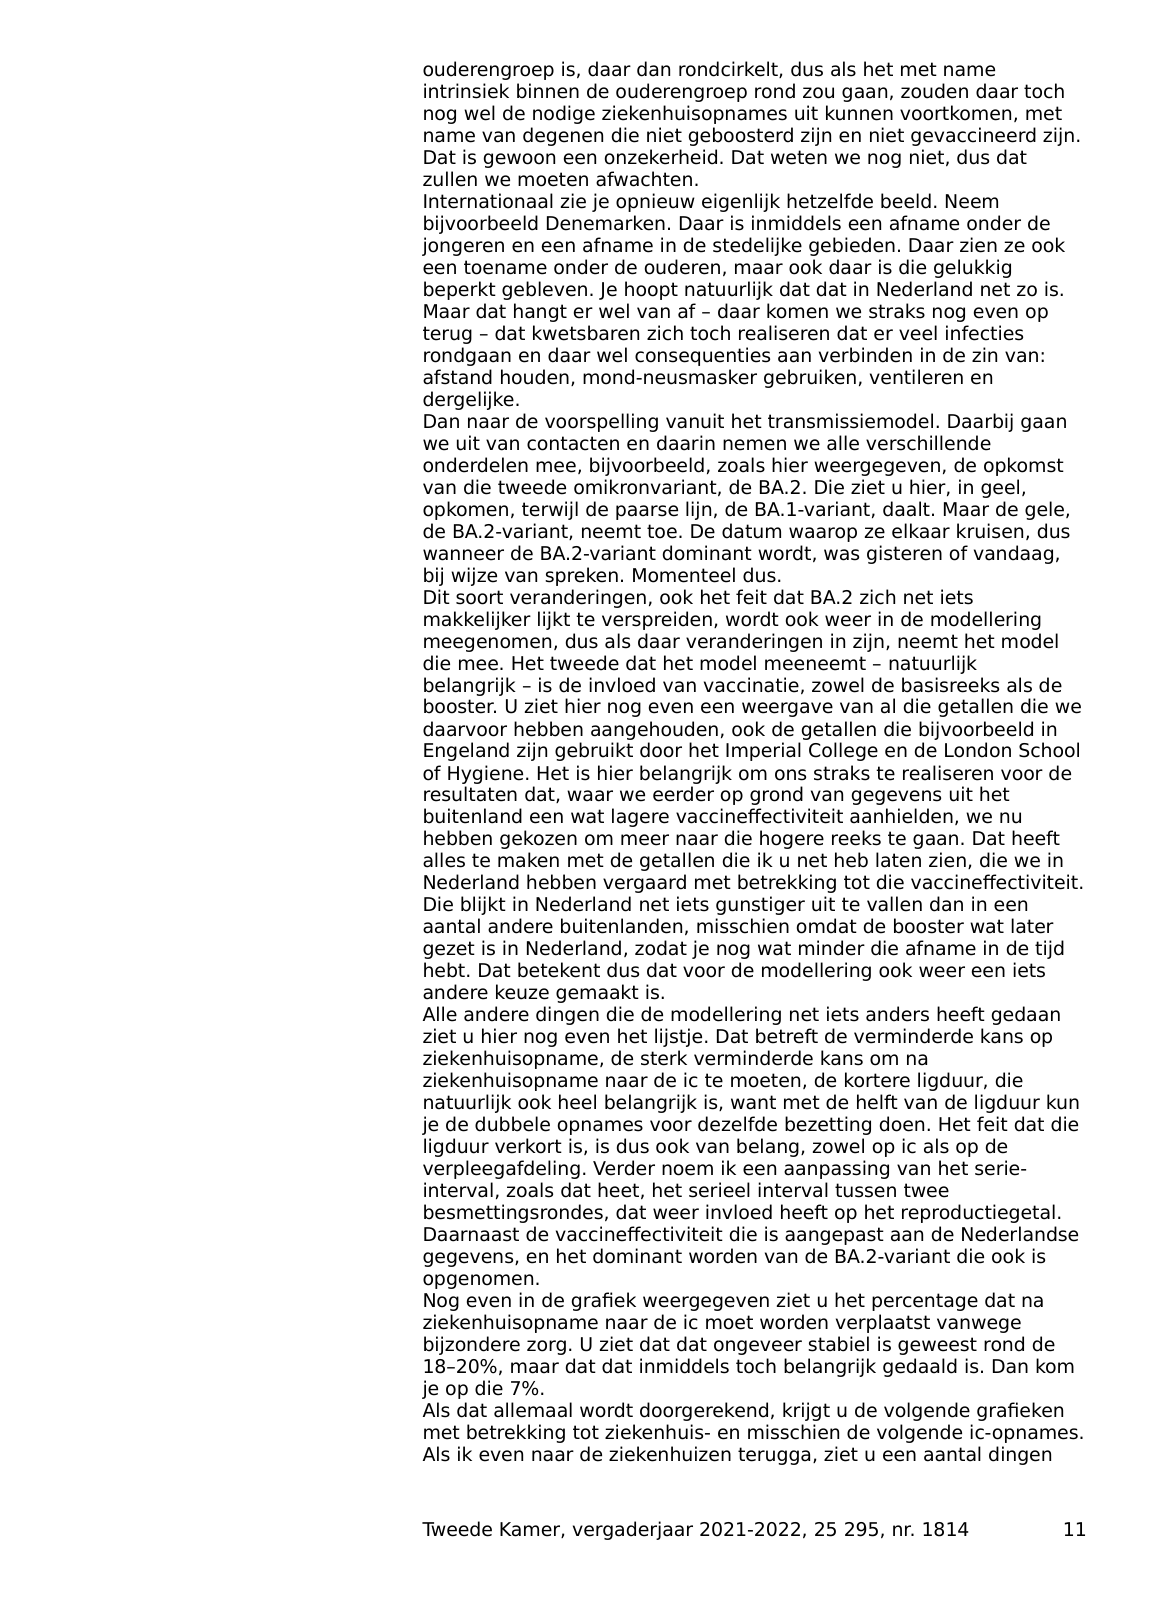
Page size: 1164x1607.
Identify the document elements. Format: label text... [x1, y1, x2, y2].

text Dit soort veranderingen, ook het feit dat BA.2 zich net iets makkelijker lijkt te verspreiden, wordt ook weer in de modellering meegenomen, dus als daar veranderingen in zijn, neemt het model die mee. Het tweede dat het model meeneemt – natuurlijk belangrijk – is de invloed van vaccinatie, zowel de basisreeks als de booster. U ziet hier nog even een weergave van al die getallen die we daarvoor hebben aangehouden, ook de getallen die bijvoorbeeld in Engeland zijn gebruikt door het Imperial College en de London School of Hygiene. Het is hier belangrijk om ons straks te realiseren voor de resultaten dat, waar we eerder op grond van gegevens uit het buitenland een wat lagere vaccineffectiviteit aanhielden, we nu hebben gekozen om meer naar die hogere reeks te gaan. Dat heeft alles te maken met de getallen die ik u net heb laten zien, die we in Nederland hebben vergaard met betrekking tot die vaccineffectiviteit. Die blijkt in Nederland net iets gunstiger uit te vallen dan in een aantal andere buitenlanden, misschien omdat de booster wat later gezet is in Nederland, zodat je nog wat minder die afname in de tijd hebt. Dat betekent dus dat voor de modellering ook weer een iets andere keuze gemaakt is. [422, 587, 1087, 1004]
text Alle andere dingen die de modellering net iets anders heeft gedaan ziet u hier nog even het lijstje. Dat betreft de verminderde kans op ziekenhuisopname, de sterk verminderde kans om na ziekenhuisopname naar de ic te moeten, de kortere ligduur, die natuurlijk ook heel belangrijk is, want met de helft van de ligduur kun je de dubbele opnames voor dezelfde bezetting doen. Het feit dat die ligduur verkort is, is dus ook van belang, zowel op ic als op de verpleegafdeling. Verder noem ik een aanpassing van het serie-interval, zoals dat heet, het serieel interval tussen twee besmettingsrondes, dat weer invloed heeft op het reproductiegetal. Daarnaast de vaccineffectiviteit die is aangepast aan de Nederlandse gegevens, en het dominant worden van de BA.2-variant die ook is opgenomen. [422, 1004, 1087, 1290]
text Nog even in de grafiek weergegeven ziet u het percentage dat na ziekenhuisopname naar de ic moet worden verplaatst vanwege bijzondere zorg. U ziet dat dat ongeveer stabiel is geweest rond de 18–20%, maar dat dat inmiddels toch belangrijk gedaald is. Dan kom je op die 7%. [422, 1290, 1087, 1400]
text Dan naar de voorspelling vanuit het transmissiemodel. Daarbij gaan we uit van contacten en daarin nemen we alle verschillende onderdelen mee, bijvoorbeeld, zoals hier weergegeven, de opkomst van die tweede omikronvariant, de BA.2. Die ziet u hier, in geel, opkomen, terwijl de paarse lijn, de BA.1-variant, daalt. Maar de gele, de BA.2-variant, neemt toe. De datum waarop ze elkaar kruisen, dus wanneer de BA.2-variant dominant wordt, was gisteren of vandaag, bij wijze van spreken. Momenteel dus. [422, 411, 1087, 587]
text ouderengroep is, daar dan rondcirkelt, dus als het met name intrinsiek binnen de ouderengroep rond zou gaan, zouden daar toch nog wel de nodige ziekenhuisopnames uit kunnen voortkomen, met name van degenen die niet geboosterd zijn en niet gevaccineerd zijn. Dat is gewoon een onzekerheid. Dat weten we nog niet, dus dat zullen we moeten afwachten. [422, 59, 1087, 191]
text Internationaal zie je opnieuw eigenlijk hetzelfde beeld. Neem bijvoorbeeld Denemarken. Daar is inmiddels een afname onder de jongeren en een afname in de stedelijke gebieden. Daar zien ze ook een toename onder de ouderen, maar ook daar is die gelukkig beperkt gebleven. Je hoopt natuurlijk dat dat in Nederland net zo is. Maar dat hangt er wel van af – daar komen we straks nog even op terug – dat kwetsbaren zich toch realiseren dat er veel infecties rondgaan en daar wel consequenties aan verbinden in de zin van: afstand houden, mond-neusmasker gebruiken, ventileren en dergelijke. [422, 191, 1087, 411]
text Als dat allemaal wordt doorgerekend, krijgt u de volgende grafieken met betrekking tot ziekenhuis- en misschien de volgende ic-opnames. Als ik even naar de ziekenhuizen terugga, ziet u een aantal dingen [422, 1400, 1087, 1466]
